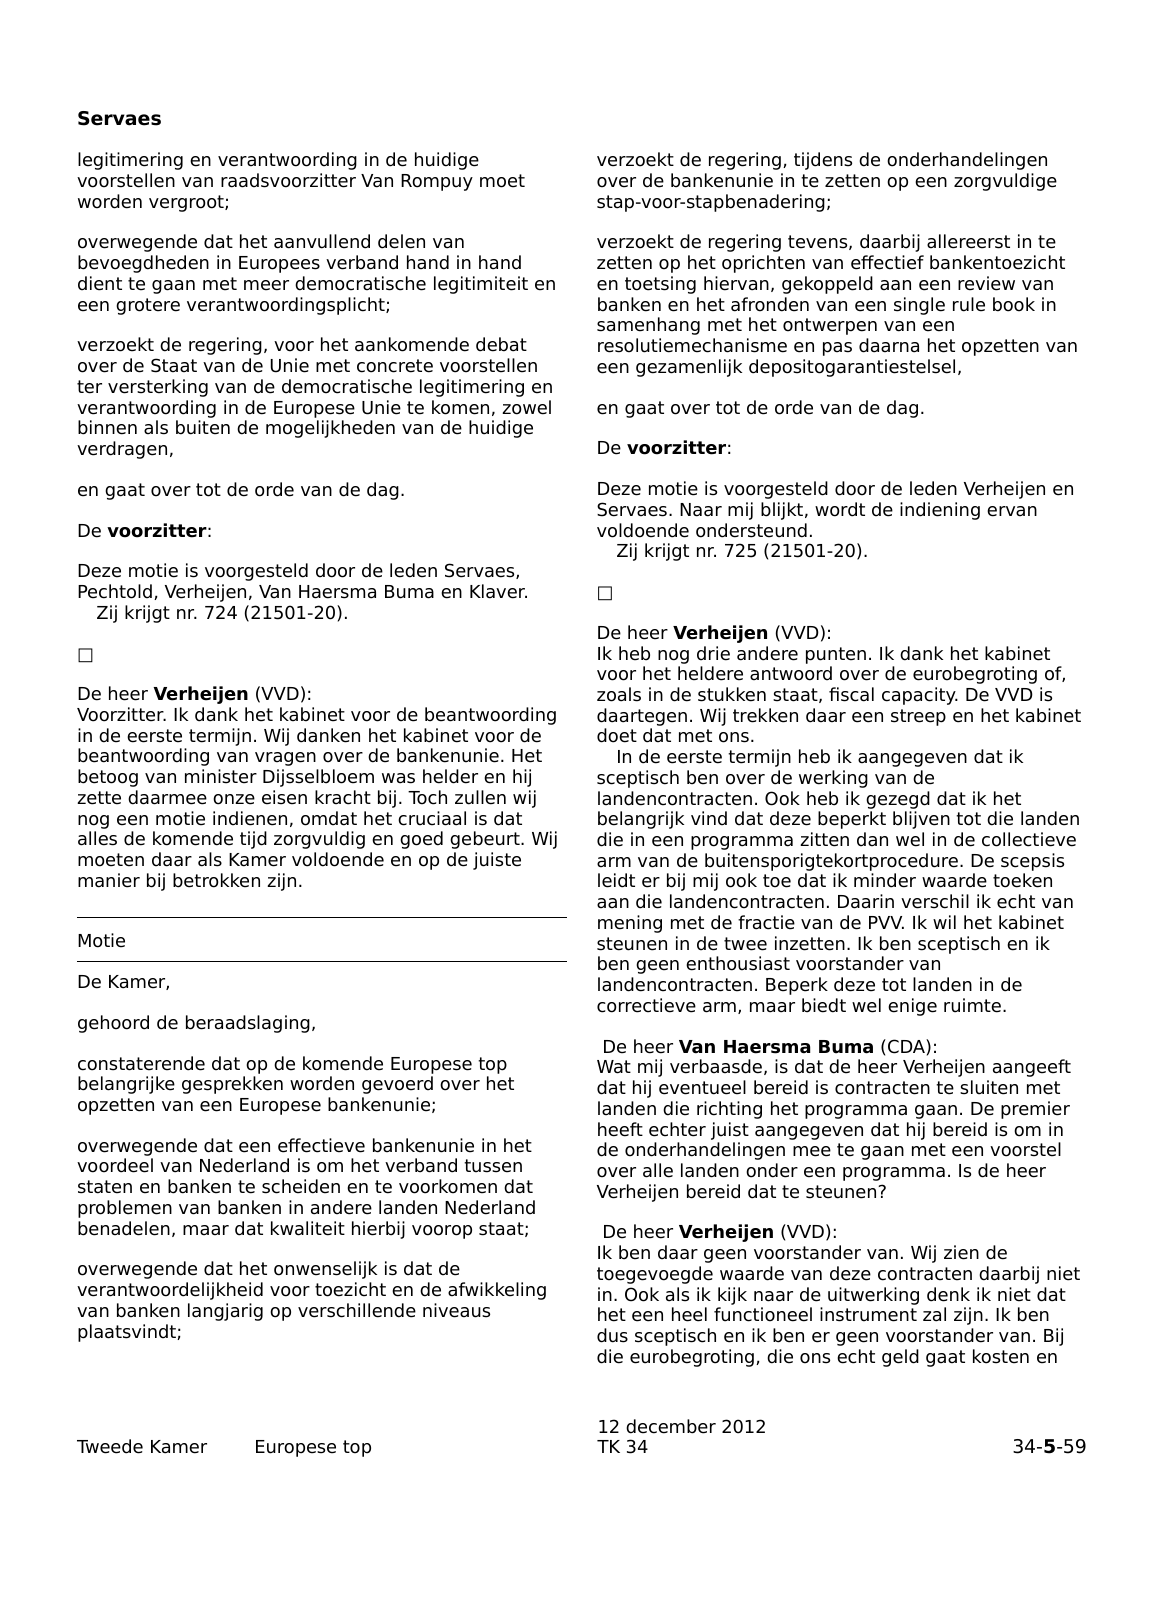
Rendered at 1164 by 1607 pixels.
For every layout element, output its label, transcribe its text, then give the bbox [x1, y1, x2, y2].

text Deze motie is voorgesteld door de leden Verheijen en Servaes. Naar mij blijkt, wordt de indiening ervan voldoende ondersteund. [596, 479, 1087, 541]
text De heer Van Haersma Buma (CDA): [596, 1036, 1087, 1057]
text en gaat over tot de orde van de dag. [596, 397, 1087, 418]
text verzoekt de regering, voor het aankomende debat over de Staat van de Unie met concrete voorstellen ter versterking van de democratische legitimering en verantwoording in de Europese Unie te komen, zowel binnen als buiten de mogelijkheden van de huidige verdragen, [77, 335, 567, 460]
text In de eerste termijn heb ik aangegeven dat ik sceptisch ben over de werking van de landencontracten. Ook heb ik gezegd dat ik het belangrijk vind dat deze beperkt blijven tot die landen die in een programma zitten dan wel in de collectieve arm van de buitensporigtekortprocedure. De scepsis leidt er bij mij ook toe dat ik minder waarde toeken aan die landencontracten. Daarin verschil ik echt van mening met de fractie van de PVV. Ik wil het kabinet steunen in de twee inzetten. Ik ben sceptisch en ik ben geen enthousiast voorstander van landencontracten. Beperk deze tot landen in de correctieve arm, maar biedt wel enige ruimte. [596, 747, 1087, 1016]
text De voorzitter: [77, 520, 567, 541]
text De Kamer, [77, 972, 567, 993]
text Zij krijgt nr. 724 (21501-20). [77, 603, 567, 623]
text Wat mij verbaasde, is dat de heer Verheijen aangeeft dat hij eventueel bereid is contracten te sluiten met landen die richting het programma gaan. De premier heeft echter juist aangegeven dat hij bereid is om in de onderhandelingen mee te gaan met een voorstel over alle landen onder een programma. Is de heer Verheijen bereid dat te steunen? [596, 1057, 1087, 1202]
text De heer Verheijen (VVD): [596, 1222, 1087, 1243]
text overwegende dat het aanvullend delen van bevoegdheden in Europees verband hand in hand dient te gaan met meer democratische legitimiteit en een grotere verantwoordingsplicht; [77, 232, 567, 315]
text De voorzitter: [596, 438, 1087, 459]
text gehoord de beraadslaging, [77, 1013, 567, 1033]
text De heer Verheijen (VVD): [77, 684, 567, 705]
text verzoekt de regering, tijdens de onderhandelingen over de bankenunie in te zetten op een zorgvuldige stap-voor-stapbenadering; [596, 150, 1087, 212]
text legitimering en verantwoording in de huidige voorstellen van raadsvoorzitter Van Rompuy moet worden vergroot; [77, 150, 567, 212]
text en gaat over tot de orde van de dag. [77, 480, 567, 500]
text Deze motie is voorgesteld door de leden Servaes, Pechtold, Verheijen, Van Haersma Buma en Klaver. [77, 561, 567, 603]
text Motie [77, 931, 567, 952]
text Voorzitter. Ik dank het kabinet voor de beantwoording in de eerste termijn. Wij danken het kabinet voor de beantwoording van vragen over de bankenunie. Het betoog van minister Dijsselbloem was helder en hij zette daarmee onze eisen kracht bij. Toch zullen wij nog een motie indienen, omdat het cruciaal is dat alles de komende tijd zorgvuldig en goed gebeurt. Wij moeten daar als Kamer voldoende en op de juiste manier bij betrokken zijn. [77, 705, 567, 891]
text verzoekt de regering tevens, daarbij allereerst in te zetten op het oprichten van effectief bankentoezicht en toetsing hiervan, gekoppeld aan een review van banken en het afronden van een single rule book in samenhang met het ontwerpen van een resolutiemechanisme en pas daarna het opzetten van een gezamenlijk depositogarantiestelsel, [596, 232, 1087, 377]
text Zij krijgt nr. 725 (21501-20). [596, 541, 1087, 562]
text □ [77, 643, 567, 664]
text constaterende dat op de komende Europese top belangrijke gesprekken worden gevoerd over het opzetten van een Europese bankenunie; [77, 1053, 567, 1116]
text □ [596, 582, 1087, 603]
text Ik heb nog drie andere punten. Ik dank het kabinet voor het heldere antwoord over de eurobegroting of, zoals in de stukken staat, fiscal capacity. De VVD is daartegen. Wij trekken daar een streep en het kabinet doet dat met ons. [596, 643, 1087, 747]
text overwegende dat een effectieve bankenunie in het voordeel van Nederland is om het verband tussen staten en banken te scheiden en te voorkomen dat problemen van banken in andere landen Nederland benadelen, maar dat kwaliteit hierbij voorop staat; [77, 1136, 567, 1239]
text De heer Verheijen (VVD): [596, 623, 1087, 643]
text overwegende dat het onwenselijk is dat de verantwoordelijkheid voor toezicht en de afwikkeling van banken langjarig op verschillende niveaus plaatsvindt; [77, 1259, 567, 1342]
text Ik ben daar geen voorstander van. Wij zien de toegevoegde waarde van deze contracten daarbij niet in. Ook als ik kijk naar de uitwerking denk ik niet dat het een heel functioneel instrument zal zijn. Ik ben dus sceptisch en ik ben er geen voorstander van. Bij die eurobegroting, die ons echt geld gaat kosten en [596, 1243, 1087, 1367]
